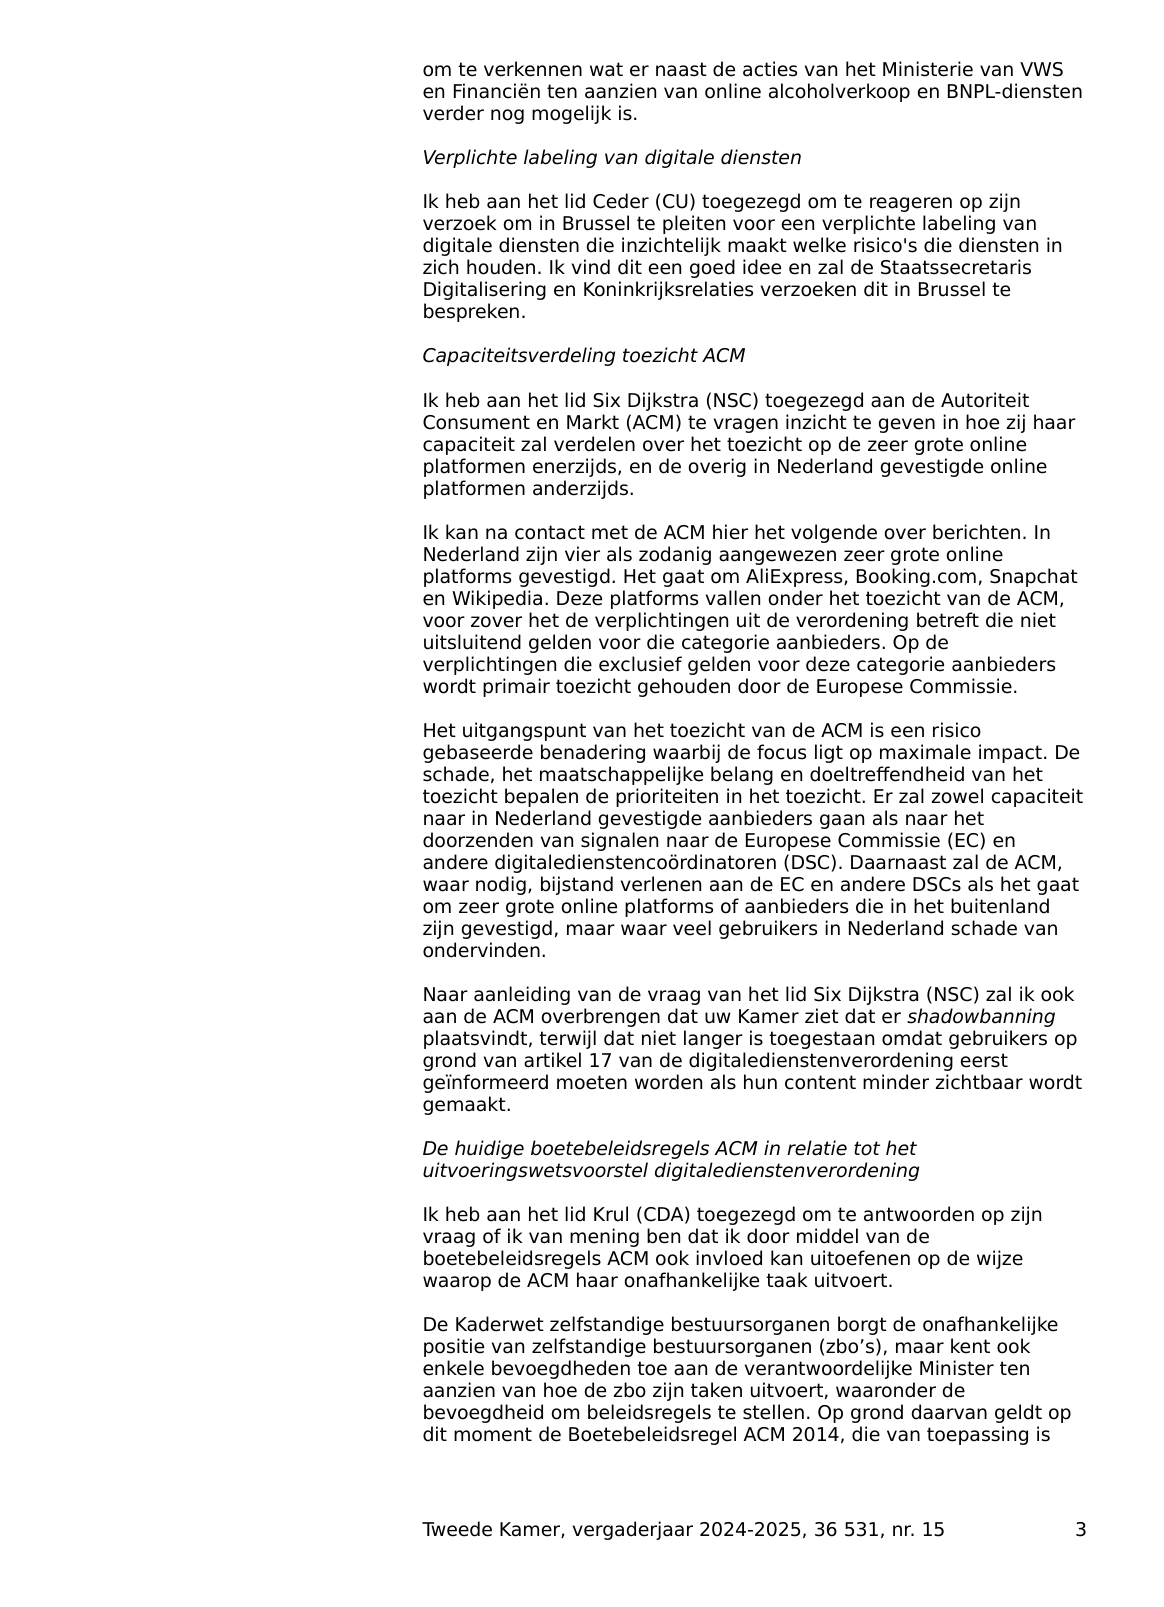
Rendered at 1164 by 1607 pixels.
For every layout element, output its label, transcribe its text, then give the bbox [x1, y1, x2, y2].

text Het uitgangspunt van het toezicht van de ACM is een risico gebaseerde benadering waarbij de focus ligt op maximale impact. De schade, het maatschappelijke belang en doeltreffendheid van het toezicht bepalen de prioriteiten in het toezicht. Er zal zowel capaciteit naar in Nederland gevestigde aanbieders gaan als naar het doorzenden van signalen naar de Europese Commissie (EC) en andere digitaledienstencoördinatoren (DSC). Daarnaast zal de ACM, waar nodig, bijstand verlenen aan de EC en andere DSCs als het gaat om zeer grote online platforms of aanbieders die in het buitenland zijn gevestigd, maar waar veel gebruikers in Nederland schade van ondervinden. [422, 720, 1087, 961]
text Ik heb aan het lid Krul (CDA) toegezegd om te antwoorden op zijn vraag of ik van mening ben dat ik door middel van de boetebeleidsregels ACM ook invloed kan uitoefenen op de wijze waarop de ACM haar onafhankelijke taak uitvoert. [422, 1204, 1087, 1292]
text Ik kan na contact met de ACM hier het volgende over berichten. In Nederland zijn vier als zodanig aangewezen zeer grote online platforms gevestigd. Het gaat om AliExpress, Booking.com, Snapchat en Wikipedia. Deze platforms vallen onder het toezicht van de ACM, voor zover het de verplichtingen uit de verordening betreft die niet uitsluitend gelden voor die categorie aanbieders. Op de verplichtingen die exclusief gelden voor deze categorie aanbieders wordt primair toezicht gehouden door de Europese Commissie. [422, 522, 1087, 697]
subtitle Verplichte labeling van digitale diensten [422, 147, 1087, 169]
text De Kaderwet zelfstandige bestuursorganen borgt de onafhankelijke positie van zelfstandige bestuursorganen (zbo’s), maar kent ook enkele bevoegdheden toe aan de verantwoordelijke Minister ten aanzien van hoe de zbo zijn taken uitvoert, waaronder de bevoegdheid om beleidsregels te stellen. Op grond daarvan geldt op dit moment de Boetebeleidsregel ACM 2014, die van toepassing is [422, 1314, 1087, 1446]
subtitle De huidige boetebeleidsregels ACM in relatie tot het uitvoeringswetsvoorstel digitaledienstenverordening [422, 1138, 1087, 1182]
text om te verkennen wat er naast de acties van het Ministerie van VWS en Financiën ten aanzien van online alcoholverkoop en BNPL-diensten verder nog mogelijk is. [422, 59, 1087, 125]
text Naar aanleiding van de vraag van het lid Six Dijkstra (NSC) zal ik ook aan de ACM overbrengen dat uw Kamer ziet dat er shadowbanning plaatsvindt, terwijl dat niet langer is toegestaan omdat gebruikers op grond van artikel 17 van de digitaledienstenverordening eerst geïnformeerd moeten worden als hun content minder zichtbaar wordt gemaakt. [422, 984, 1087, 1116]
text Ik heb aan het lid Ceder (CU) toegezegd om te reageren op zijn verzoek om in Brussel te pleiten voor een verplichte labeling van digitale diensten die inzichtelijk maakt welke risico's die diensten in zich houden. Ik vind dit een goed idee en zal de Staatssecretaris Digitalisering en Koninkrijksrelaties verzoeken dit in Brussel te bespreken. [422, 191, 1087, 323]
text Ik heb aan het lid Six Dijkstra (NSC) toegezegd aan de Autoriteit Consument en Markt (ACM) te vragen inzicht te geven in hoe zij haar capaciteit zal verdelen over het toezicht op de zeer grote online platformen enerzijds, en de overig in Nederland gevestigde online platformen anderzijds. [422, 389, 1087, 499]
subtitle Capaciteitsverdeling toezicht ACM [422, 345, 1087, 367]
